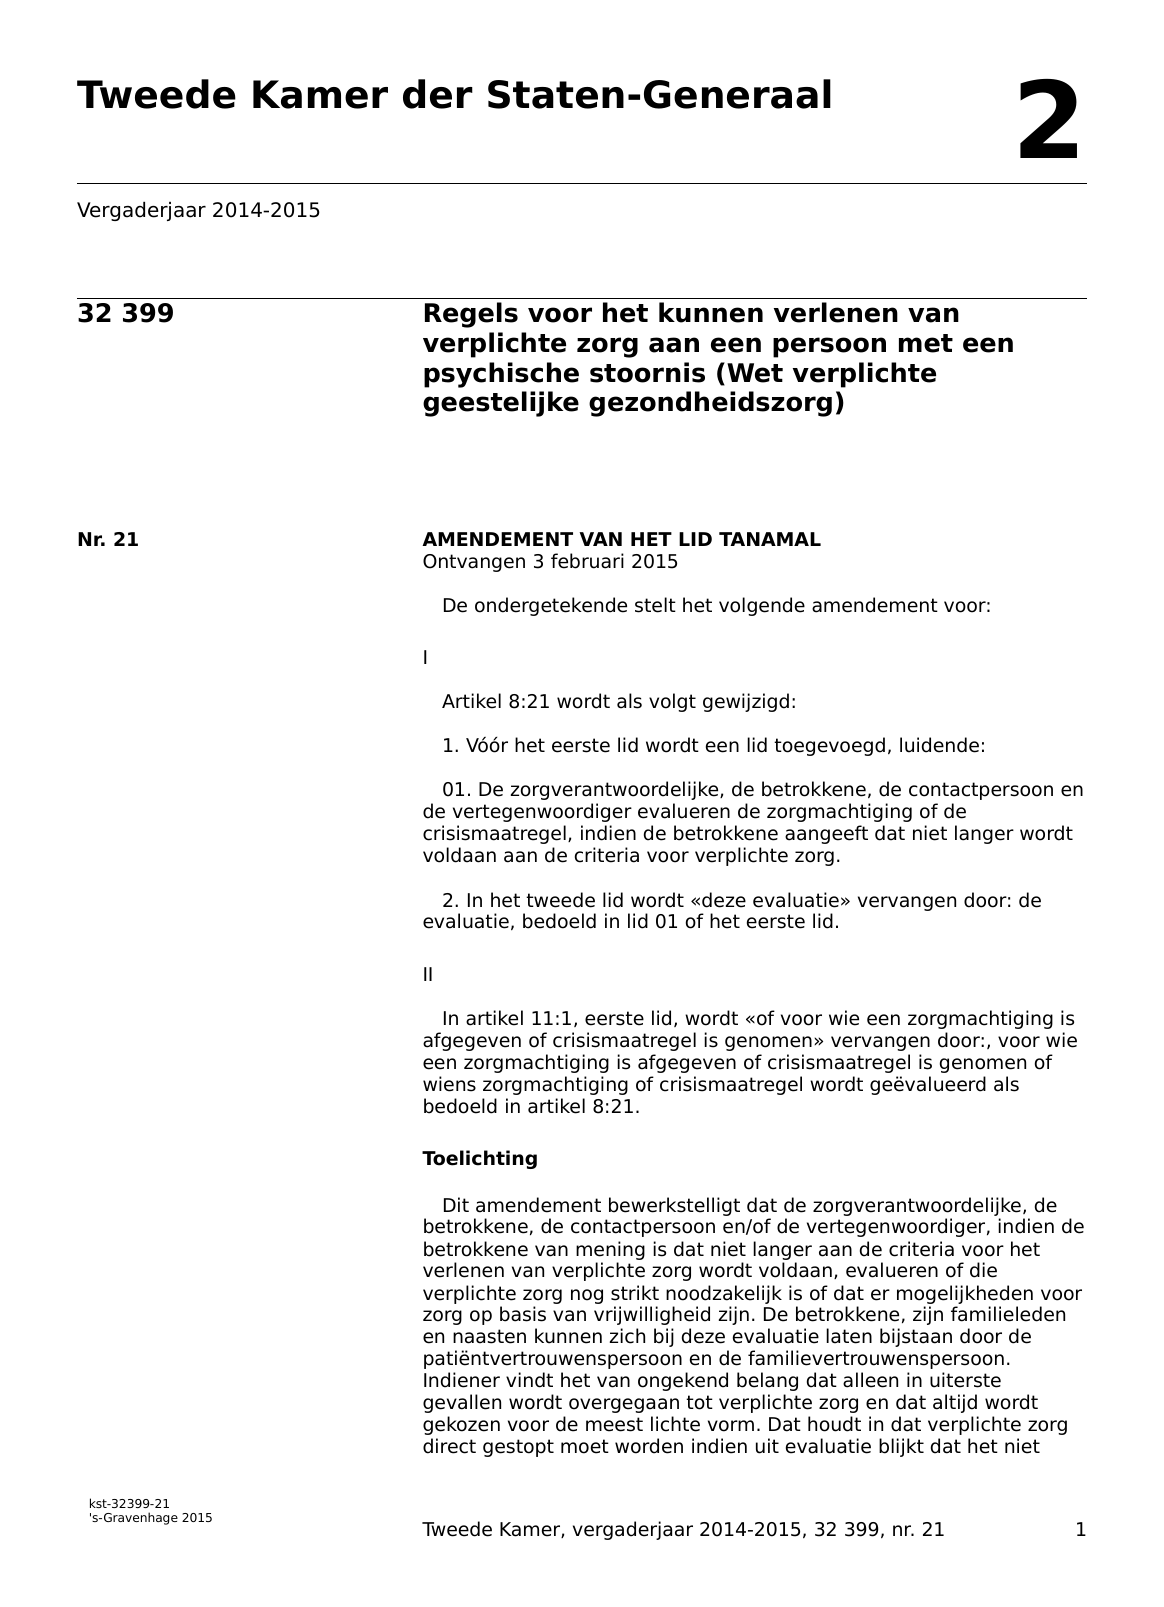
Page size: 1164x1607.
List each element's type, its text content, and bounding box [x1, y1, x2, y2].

table_cell Vergaderjaar 2014-2015 [77, 184, 1087, 298]
text kst-32399-21 [88, 1497, 323, 1511]
subtitle 32 399 Regels voor het kunnen verlenen van verplichte zorg aan een persoon met een psychische stoornis (Wet verplichte geestelijke gezondheidszorg) [77, 299, 1087, 418]
text Artikel 8:21 wordt als volgt gewijzigd: [422, 691, 1087, 713]
text De ondergetekende stelt het volgende amendement voor: [422, 595, 1087, 617]
text 's-Gravenhage 2015 [88, 1511, 323, 1525]
text Dit amendement bewerkstelligt dat de zorgverantwoordelijke, de betrokkene, de contactpersoon en/of de vertegenwoordiger, indien de betrokkene van mening is dat niet langer aan de criteria voor het verlenen van verplichte zorg wordt voldaan, evalueren of die verplichte zorg nog strikt noodzakelijk is of dat er mogelijkheden voor zorg op basis van vrijwilligheid zijn. De betrokkene, zijn familieleden en naasten kunnen zich bij deze evaluatie laten bijstaan door de patiëntvertrouwenspersoon en de familievertrouwenspersoon. Indiener vindt het van ongekend belang dat alleen in uiterste gevallen wordt overgegaan tot verplichte zorg en dat altijd wordt gekozen voor de meest lichte vorm. Dat houdt in dat verplichte zorg direct gestopt moet worden indien uit evaluatie blijkt dat het niet [422, 1194, 1087, 1458]
subtitle Nr. 21 AMENDEMENT VAN HET LID TANAMAL [77, 529, 1087, 551]
text In artikel 11:1, eerste lid, wordt «of voor wie een zorgmachtiging is afgegeven of crisismaatregel is genomen» vervangen door:, voor wie een zorgmachtiging is afgegeven of crisismaatregel is genomen of wiens zorgmachtiging of crisismaatregel wordt geëvalueerd als bedoeld in artikel 8:21. [422, 1008, 1087, 1117]
subtitle Toelichting [422, 1147, 1087, 1169]
text 1. Vóór het eerste lid wordt een lid toegevoegd, luidende: [422, 735, 1087, 757]
text 2. In het tweede lid wordt «deze evaluatie» vervangen door: de evaluatie, bedoeld in lid 01 of het eerste lid. [422, 889, 1087, 933]
table_header 2 [886, 59, 1087, 183]
subtitle II [422, 963, 1087, 985]
text Ontvangen 3 februari 2015 [422, 551, 1087, 573]
subtitle I [422, 647, 1087, 669]
table_header Tweede Kamer der Staten-Generaal [77, 59, 886, 183]
text 01. De zorgverantwoordelijke, de betrokkene, de contactpersoon en de vertegenwoordiger evalueren de zorgmachtiging of de crisismaatregel, indien de betrokkene aangeeft dat niet langer wordt voldaan aan de criteria voor verplichte zorg. [422, 779, 1087, 867]
